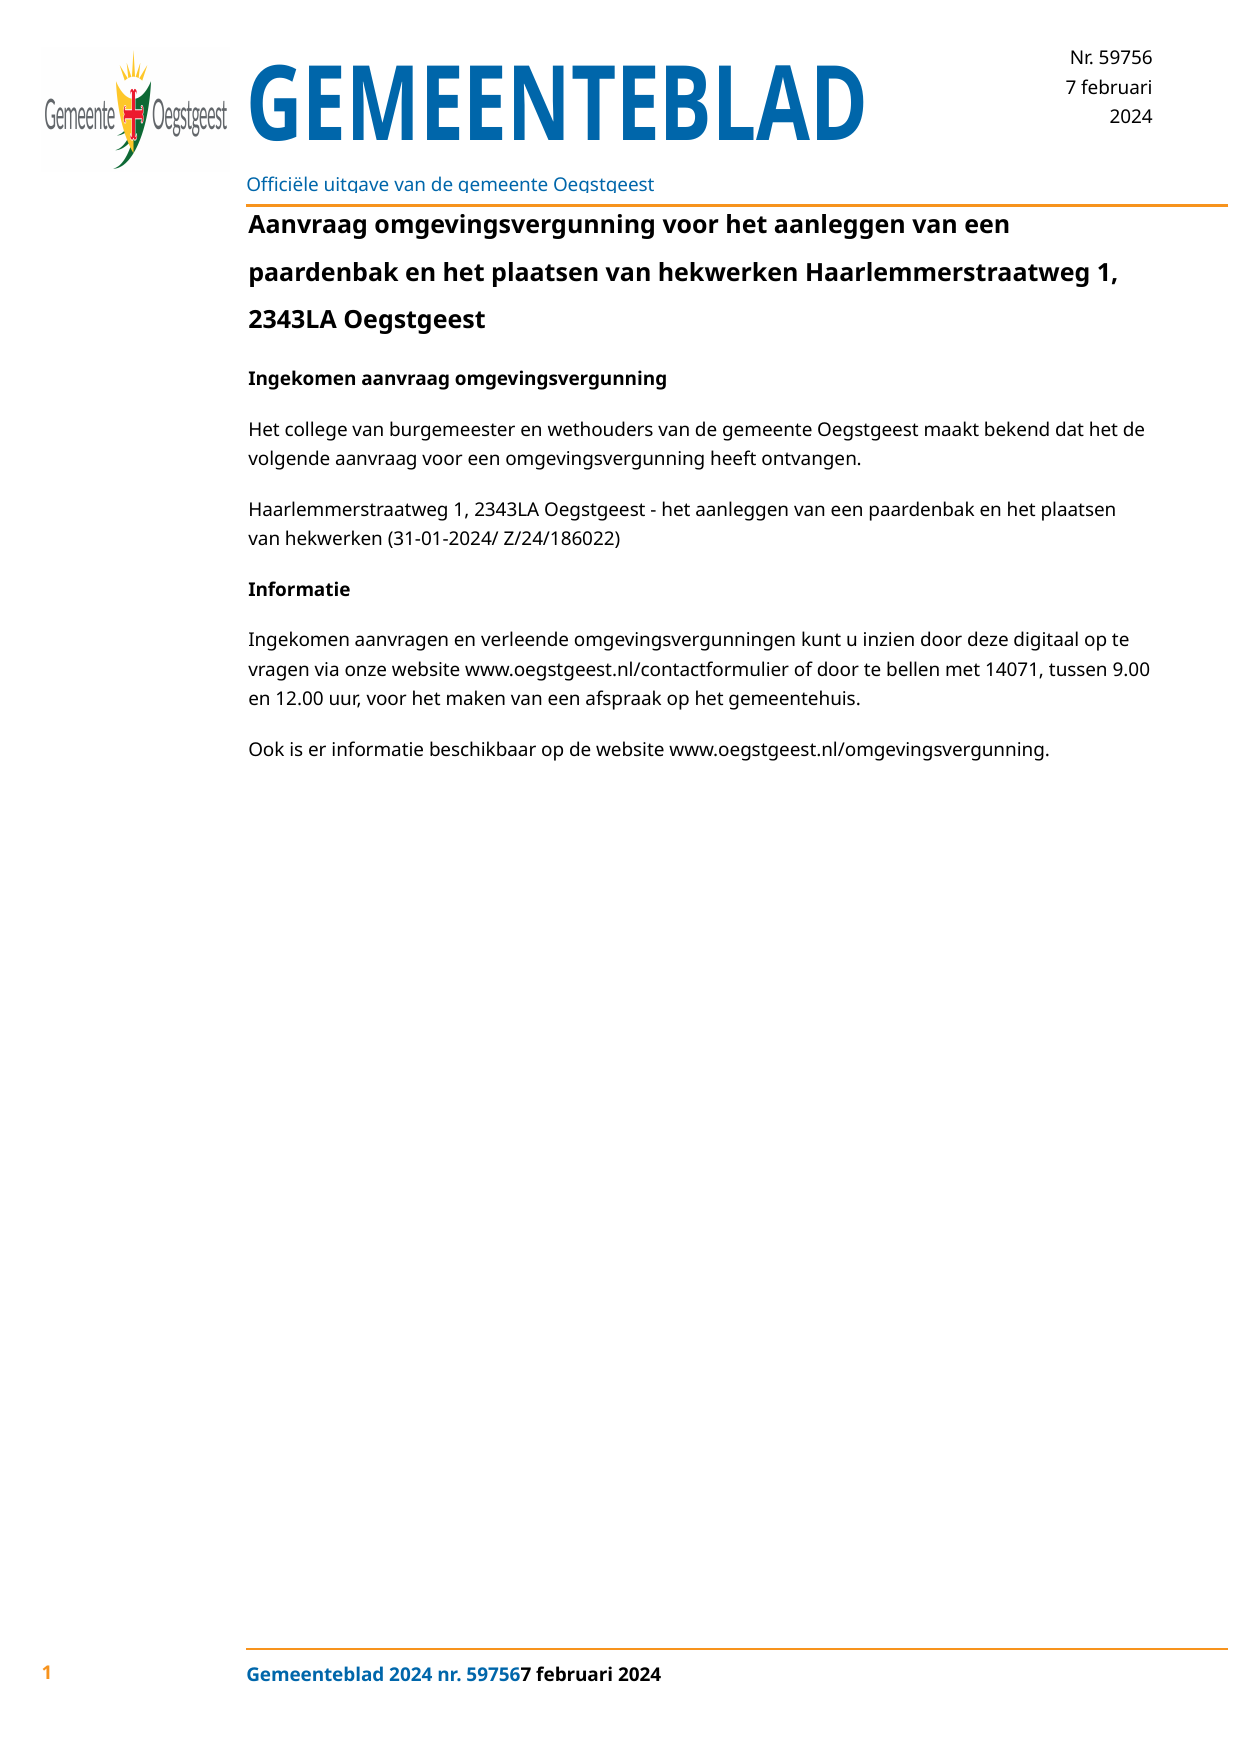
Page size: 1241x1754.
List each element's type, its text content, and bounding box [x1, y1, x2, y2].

text Ook is er informatie beschikbaar op de website www.oegstgeest.nl/omgevingsvergunning. [248, 736, 1152, 762]
text Ingekomen aanvragen en verleende omgevingsvergunningen kunt u inzien door deze digitaal op te vragen via onze website www.oegstgeest.nl/contactformulier of door te bellen met 14071, tussen 9.00 en 12.00 uur, voor het maken van een afspraak op het gemeentehuis. [248, 626, 1152, 711]
text Het college van burgemeester en wethouders van de gemeente Oegstgeest maakt bekend dat het de volgende aanvraag voor een omgevingsvergunning heeft ontvangen. [248, 416, 1152, 471]
picture [41, 47, 231, 172]
text Haarlemmerstraatweg 1, 2343LA Oegstgeest - het aanleggen van een paardenbak en het plaatsen van hekwerken (31-01-2024/ Z/24/186022) [248, 496, 1152, 551]
text Ingekomen aanvraag omgevingsvergunning [248, 366, 1152, 391]
text Aanvraag omgevingsvergunning voor het aanleggen van een paardenbak en het plaatsen van hekwerken Haarlemmerstraatweg 1, 2343LA Oegstgeest [248, 207, 1152, 336]
text Informatie [248, 576, 1152, 602]
